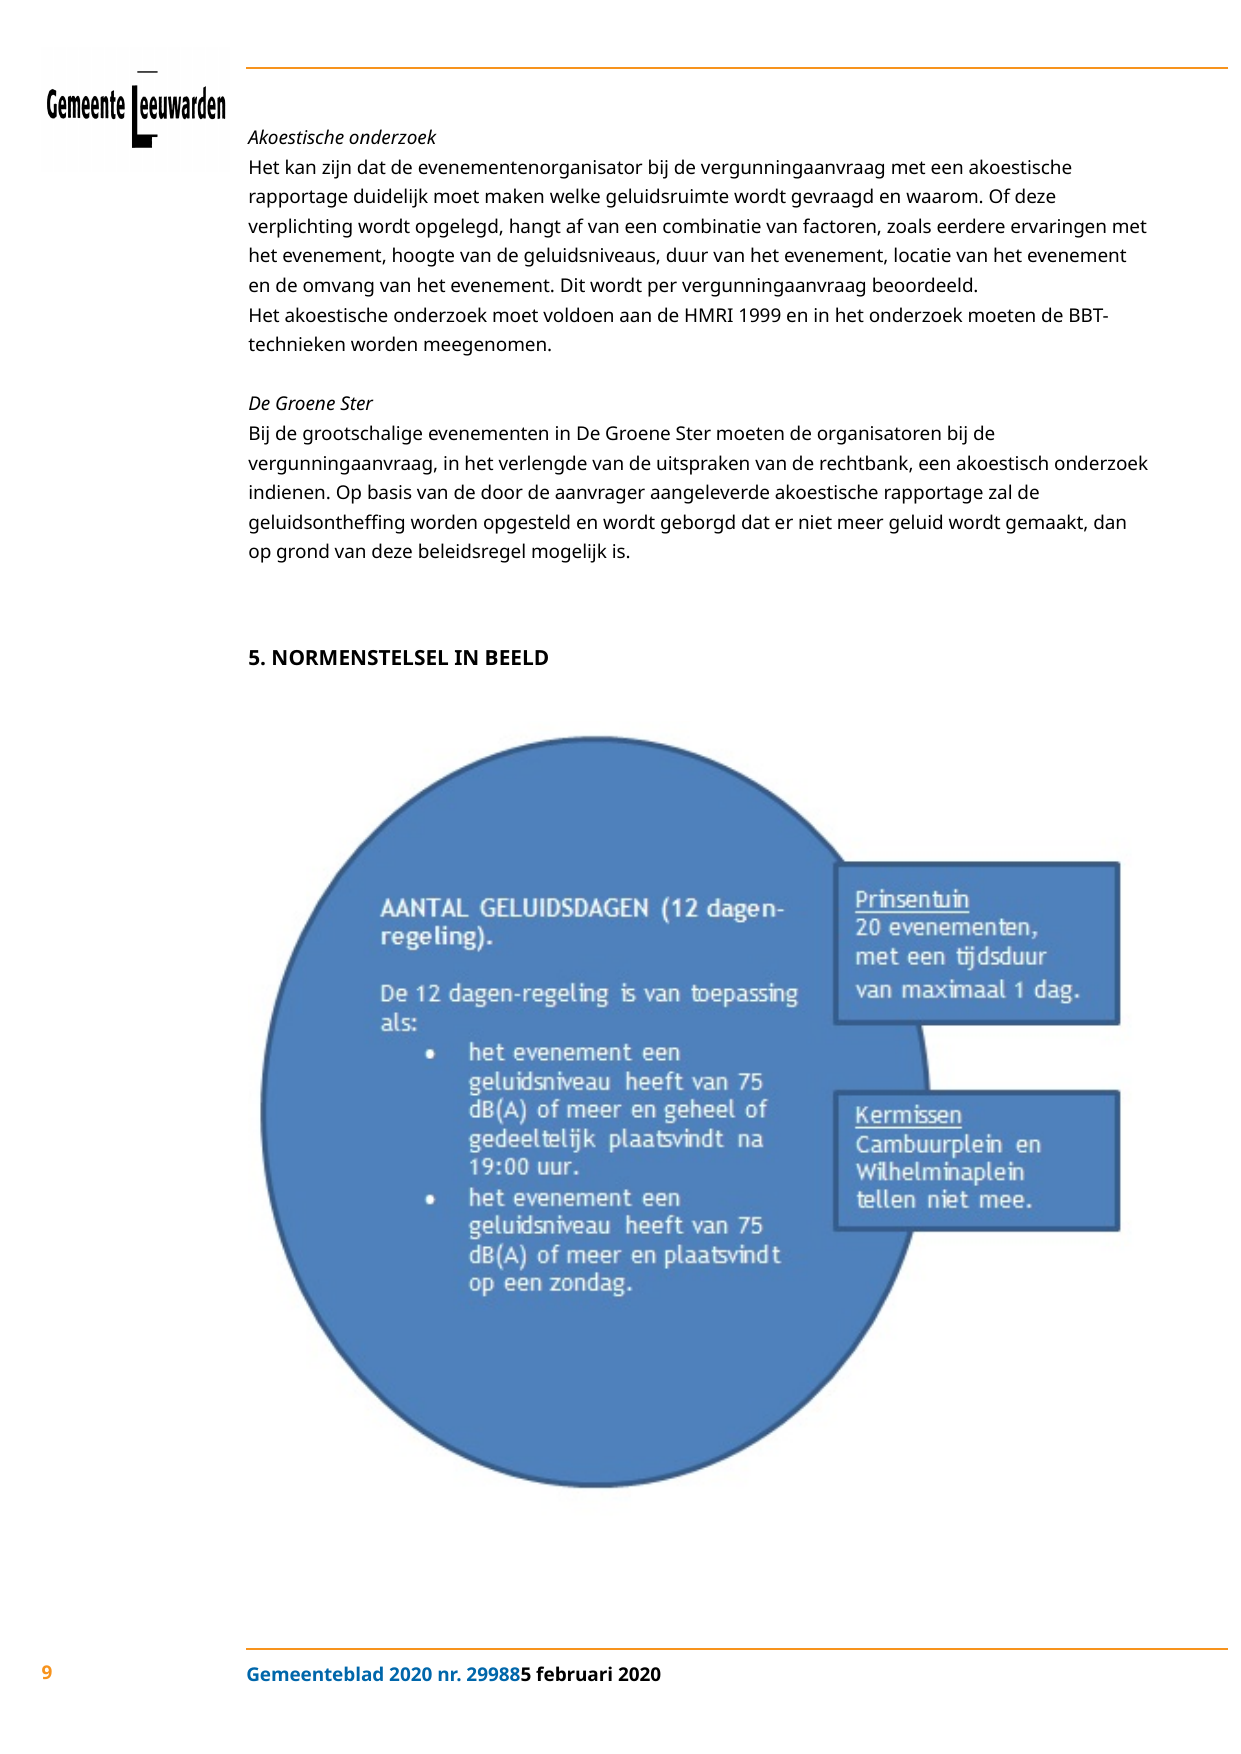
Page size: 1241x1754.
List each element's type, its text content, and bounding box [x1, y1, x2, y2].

text Het akoestische onderzoek moet voldoen aan de HMRI 1999 en in het onderzoek moeten de BBT- technieken worden meegenomen. [248, 302, 1152, 357]
text Het kan zijn dat de evenementenorganisator bij de vergunningaanvraag met een akoestische rapportage duidelijk moet maken welke geluidsruimte wordt gevraagd en waarom. Of deze verplichting wordt opgelegd, hangt af van een combinatie van factoren, zoals eerdere ervaringen met het evenement, hoogte van de geluidsniveaus, duur van het evenement, locatie van het evenement en de omvang van het evenement. Dit wordt per vergunningaanvraag beoordeeld. [248, 154, 1152, 298]
text De Groene Ster [248, 391, 1152, 416]
text 5. NORMENSTELSEL IN BEELD [248, 643, 1152, 672]
picture [41, 47, 231, 172]
text Bij de grootschalige evenementen in De Groene Ster moeten de organisatoren bij de vergunningaanvraag, in het verlengde van de uitspraken van de rechtbank, een akoestisch onderzoek indienen. Op basis van de door de aanvrager aangeleverde akoestische rapportage zal de geluidsontheffing worden opgesteld en wordt geborgd dat er niet meer geluid wordt gemaakt, dan op grond van deze beleidsregel mogelijk is. [248, 420, 1152, 564]
picture [248, 721, 1152, 1573]
text Akoestische onderzoek [248, 124, 1152, 150]
